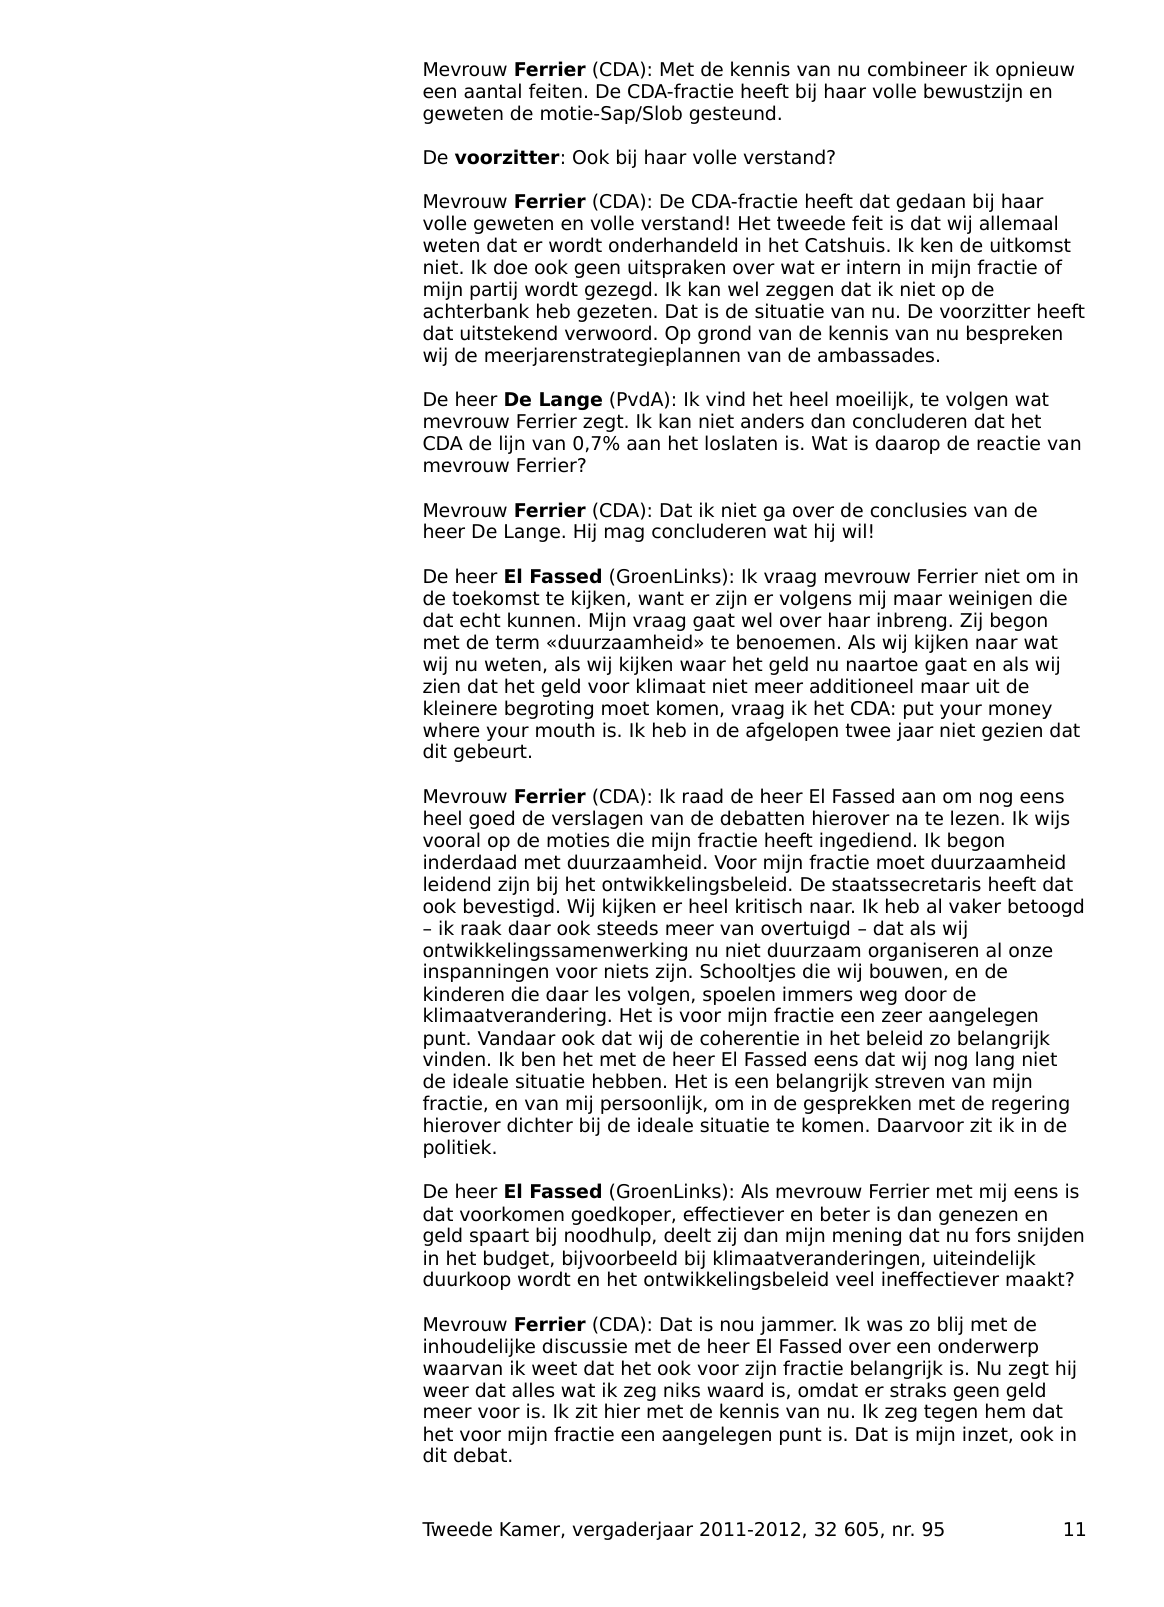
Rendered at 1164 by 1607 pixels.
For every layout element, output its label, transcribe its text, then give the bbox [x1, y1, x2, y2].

text Mevrouw Ferrier (CDA): Ik raad de heer El Fassed aan om nog eens heel goed de verslagen van de debatten hierover na te lezen. Ik wijs vooral op de moties die mijn fractie heeft ingediend. Ik begon inderdaad met duurzaamheid. Voor mijn fractie moet duurzaamheid leidend zijn bij het ontwikkelingsbeleid. De staatssecretaris heeft dat ook bevestigd. Wij kijken er heel kritisch naar. Ik heb al vaker betoogd – ik raak daar ook steeds meer van overtuigd – dat als wij ontwikkelingssamenwerking nu niet duurzaam organiseren al onze inspanningen voor niets zijn. Schooltjes die wij bouwen, en de kinderen die daar les volgen, spoelen immers weg door de klimaatverandering. Het is voor mijn fractie een zeer aangelegen punt. Vandaar ook dat wij de coherentie in het beleid zo belangrijk vinden. Ik ben het met de heer El Fassed eens dat wij nog lang niet de ideale situatie hebben. Het is een belangrijk streven van mijn fractie, en van mij persoonlijk, om in de gesprekken met de regering hierover dichter bij de ideale situatie te komen. Daarvoor zit ik in de politiek. [422, 786, 1087, 1159]
text Mevrouw Ferrier (CDA): De CDA-fractie heeft dat gedaan bij haar volle geweten en volle verstand! Het tweede feit is dat wij allemaal weten dat er wordt onderhandeld in het Catshuis. Ik ken de uitkomst niet. Ik doe ook geen uitspraken over wat er intern in mijn fractie of mijn partij wordt gezegd. Ik kan wel zeggen dat ik niet op de achterbank heb gezeten. Dat is de situatie van nu. De voorzitter heeft dat uitstekend verwoord. Op grond van de kennis van nu bespreken wij de meerjarenstrategieplannen van de ambassades. [422, 191, 1087, 367]
text De voorzitter: Ook bij haar volle verstand? [422, 147, 1087, 169]
text De heer El Fassed (GroenLinks): Ik vraag mevrouw Ferrier niet om in de toekomst te kijken, want er zijn er volgens mij maar weinigen die dat echt kunnen. Mijn vraag gaat wel over haar inbreng. Zij begon met de term «duurzaamheid» te benoemen. Als wij kijken naar wat wij nu weten, als wij kijken waar het geld nu naartoe gaat en als wij zien dat het geld voor klimaat niet meer additioneel maar uit de kleinere begroting moet komen, vraag ik het CDA: put your money where your mouth is. Ik heb in de afgelopen twee jaar niet gezien dat dit gebeurt. [422, 566, 1087, 763]
text De heer De Lange (PvdA): Ik vind het heel moeilijk, te volgen wat mevrouw Ferrier zegt. Ik kan niet anders dan concluderen dat het CDA de lijn van 0,7% aan het loslaten is. Wat is daarop de reactie van mevrouw Ferrier? [422, 389, 1087, 477]
text Mevrouw Ferrier (CDA): Dat is nou jammer. Ik was zo blij met de inhoudelijke discussie met de heer El Fassed over een onderwerp waarvan ik weet dat het ook voor zijn fractie belangrijk is. Nu zegt hij weer dat alles wat ik zeg niks waard is, omdat er straks geen geld meer voor is. Ik zit hier met de kennis van nu. Ik zeg tegen hem dat het voor mijn fractie een aangelegen punt is. Dat is mijn inzet, ook in dit debat. [422, 1313, 1087, 1467]
text Mevrouw Ferrier (CDA): Met de kennis van nu combineer ik opnieuw een aantal feiten. De CDA-fractie heeft bij haar volle bewustzijn en geweten de motie-Sap/Slob gesteund. [422, 59, 1087, 125]
text Mevrouw Ferrier (CDA): Dat ik niet ga over de conclusies van de heer De Lange. Hij mag concluderen wat hij wil! [422, 499, 1087, 543]
text De heer El Fassed (GroenLinks): Als mevrouw Ferrier met mij eens is dat voorkomen goedkoper, effectiever en beter is dan genezen en geld spaart bij noodhulp, deelt zij dan mijn mening dat nu fors snijden in het budget, bijvoorbeeld bij klimaatveranderingen, uiteindelijk duurkoop wordt en het ontwikkelingsbeleid veel ineffectiever maakt? [422, 1181, 1087, 1291]
